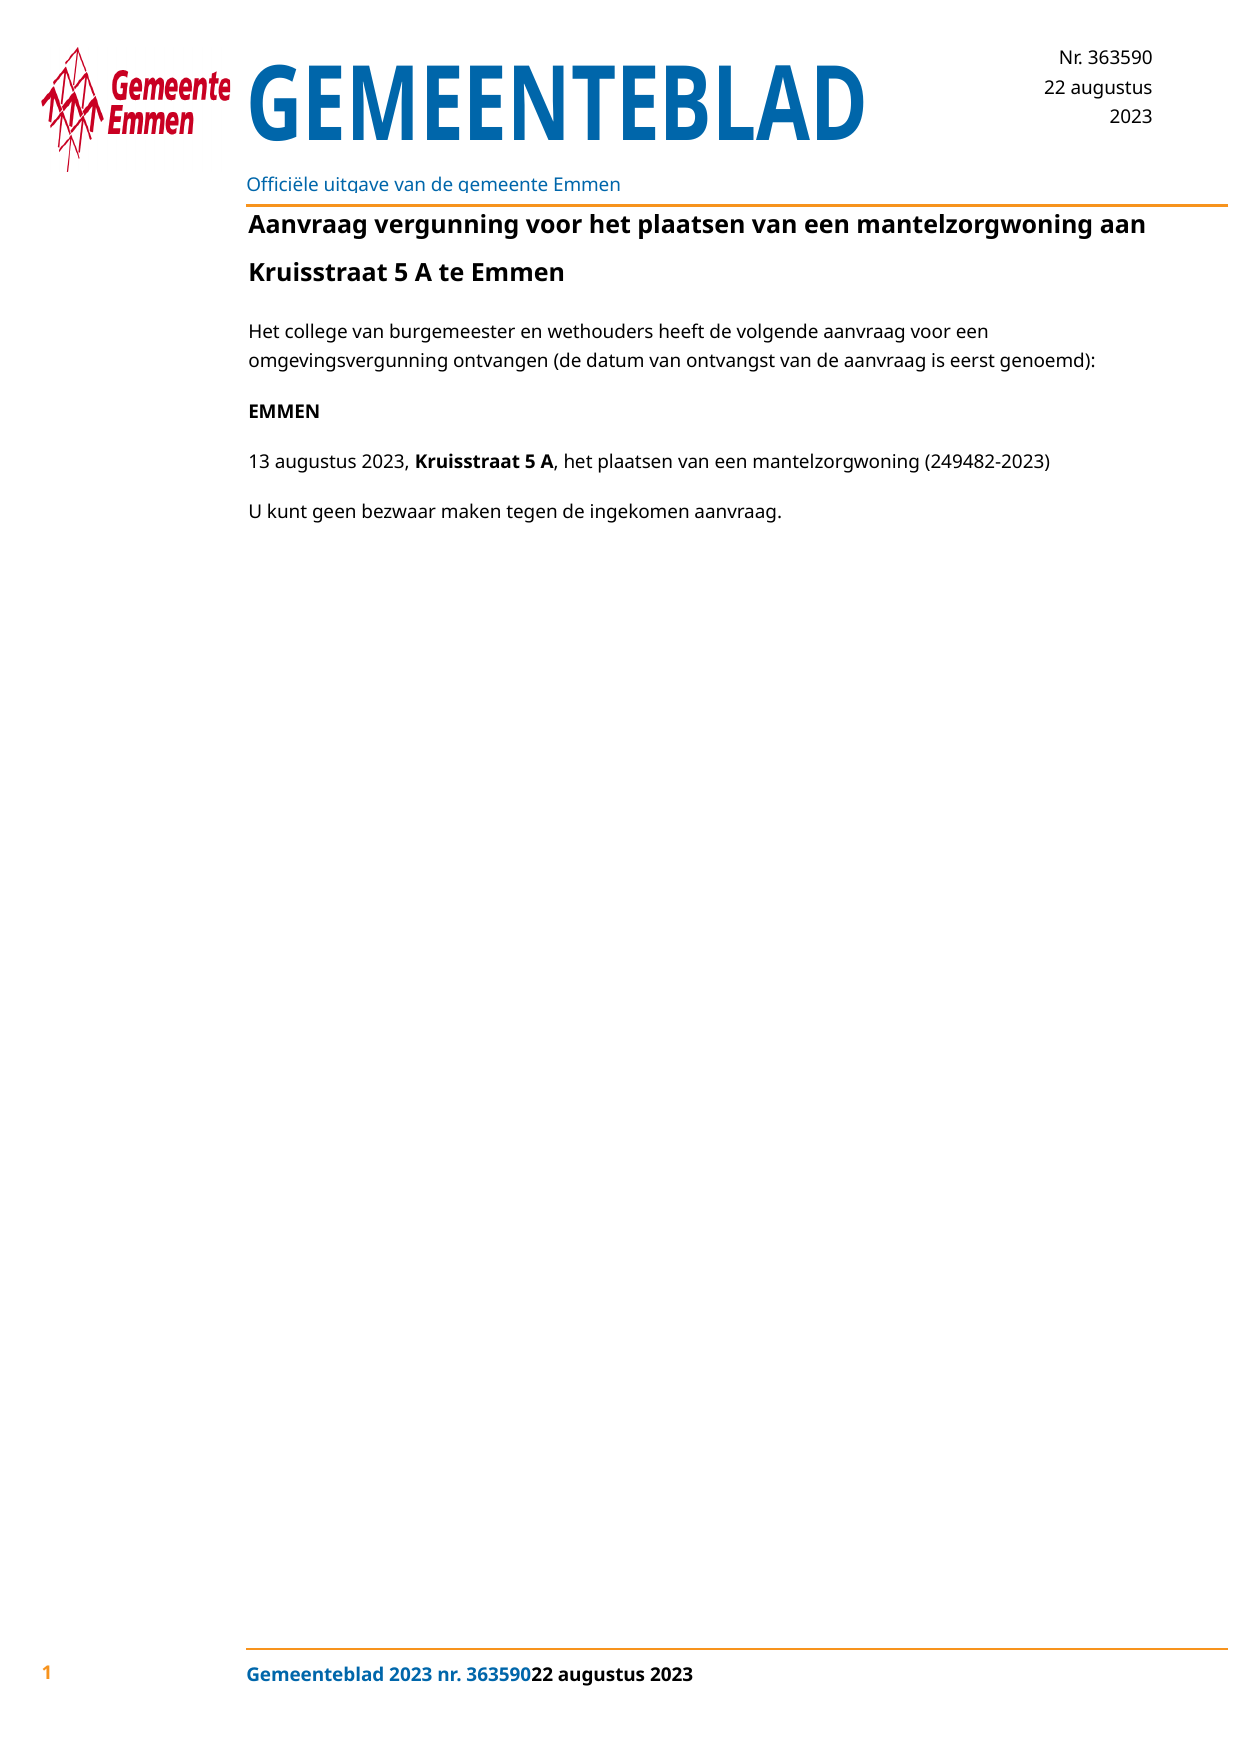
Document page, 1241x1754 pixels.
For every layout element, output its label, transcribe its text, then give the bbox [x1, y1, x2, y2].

text Aanvraag vergunning voor het plaatsen van een mantelzorgwoning aan Kruisstraat 5 A te Emmen [248, 207, 1152, 288]
text 13 augustus 2023, Kruisstraat 5 A, het plaatsen van een mantelzorgwoning (249482-2023) [248, 448, 1152, 474]
text U kunt geen bezwaar maken tegen de ingekomen aanvraag. [248, 499, 1152, 524]
text EMMEN [248, 398, 1152, 424]
picture [41, 47, 231, 172]
text Het college van burgemeester en wethouders heeft de volgende aanvraag voor een omgevingsvergunning ontvangen (de datum van ontvangst van de aanvraag is eerst genoemd): [248, 318, 1152, 373]
